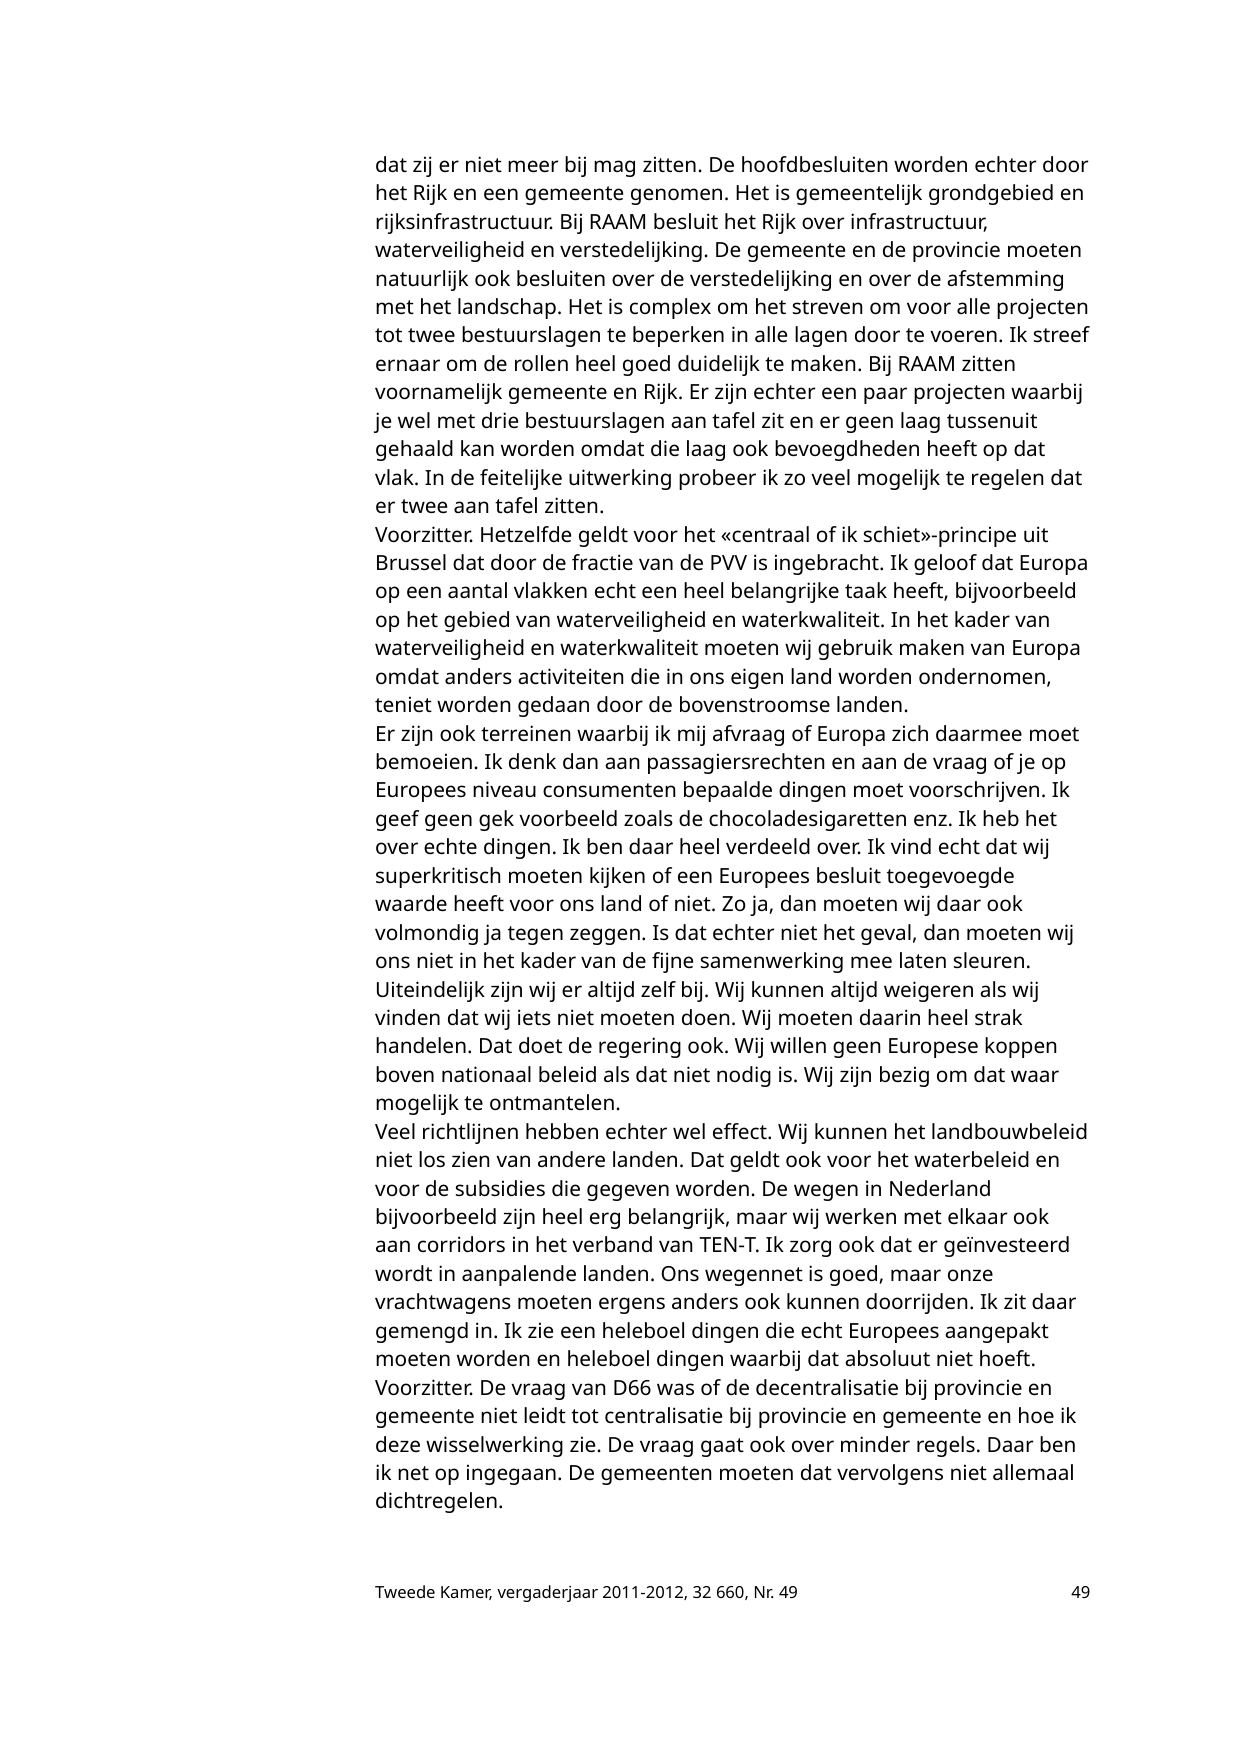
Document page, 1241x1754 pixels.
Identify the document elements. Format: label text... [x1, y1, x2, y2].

text Er zijn ook terreinen waarbij ik mij afvraag of Europa zich daarmee moet bemoeien. Ik denk dan aan passagiersrechten en aan de vraag of je op Europees niveau consumenten bepaalde dingen moet voorschrijven. Ik geef geen gek voorbeeld zoals de chocoladesigaretten enz. Ik heb het over echte dingen. Ik ben daar heel verdeeld over. Ik vind echt dat wij superkritisch moeten kijken of een Europees besluit toegevoegde waarde heeft voor ons land of niet. Zo ja, dan moeten wij daar ook volmondig ja tegen zeggen. Is dat echter niet het geval, dan moeten wij ons niet in het kader van de fijne samenwerking mee laten sleuren. Uiteindelijk zijn wij er altijd zelf bij. Wij kunnen altijd weigeren als wij vinden dat wij iets niet moeten doen. Wij moeten daarin heel strak handelen. Dat doet de regering ook. Wij willen geen Europese koppen boven nationaal beleid als dat niet nodig is. Wij zijn bezig om dat waar mogelijk te ontmantelen. [375, 719, 1090, 1117]
text Voorzitter. De vraag van D66 was of de decentralisatie bij provincie en gemeente niet leidt tot centralisatie bij provincie en gemeente en hoe ik deze wisselwerking zie. De vraag gaat ook over minder regels. Daar ben ik net op ingegaan. De gemeenten moeten dat vervolgens niet allemaal dichtregelen. [375, 1373, 1090, 1515]
text dat zij er niet meer bij mag zitten. De hoofdbesluiten worden echter door het Rijk en een gemeente genomen. Het is gemeentelijk grondgebied en rijksinfrastructuur. Bij RAAM besluit het Rijk over infrastructuur, waterveiligheid en verstedelijking. De gemeente en de provincie moeten natuurlijk ook besluiten over de verstedelijking en over de afstemming met het landschap. Het is complex om het streven om voor alle projecten tot twee bestuurslagen te beperken in alle lagen door te voeren. Ik streef ernaar om de rollen heel goed duidelijk te maken. Bij RAAM zitten voornamelijk gemeente en Rijk. Er zijn echter een paar projecten waarbij je wel met drie bestuurslagen aan tafel zit en er geen laag tussenuit gehaald kan worden omdat die laag ook bevoegdheden heeft op dat vlak. In de feitelijke uitwerking probeer ik zo veel mogelijk te regelen dat er twee aan tafel zitten. [375, 150, 1090, 520]
text Voorzitter. Hetzelfde geldt voor het «centraal of ik schiet»-principe uit Brussel dat door de fractie van de PVV is ingebracht. Ik geloof dat Europa op een aantal vlakken echt een heel belangrijke taak heeft, bijvoorbeeld op het gebied van waterveiligheid en waterkwaliteit. In het kader van waterveiligheid en waterkwaliteit moeten wij gebruik maken van Europa omdat anders activiteiten die in ons eigen land worden ondernomen, teniet worden gedaan door de bovenstroomse landen. [375, 520, 1090, 719]
text Veel richtlijnen hebben echter wel effect. Wij kunnen het landbouwbeleid niet los zien van andere landen. Dat geldt ook voor het waterbeleid en voor de subsidies die gegeven worden. De wegen in Nederland bijvoorbeeld zijn heel erg belangrijk, maar wij werken met elkaar ook aan corridors in het verband van TEN-T. Ik zorg ook dat er geïnvesteerd wordt in aanpalende landen. Ons wegennet is goed, maar onze vrachtwagens moeten ergens anders ook kunnen doorrijden. Ik zit daar gemengd in. Ik zie een heleboel dingen die echt Europees aangepakt moeten worden en heleboel dingen waarbij dat absoluut niet hoeft. [375, 1117, 1090, 1373]
